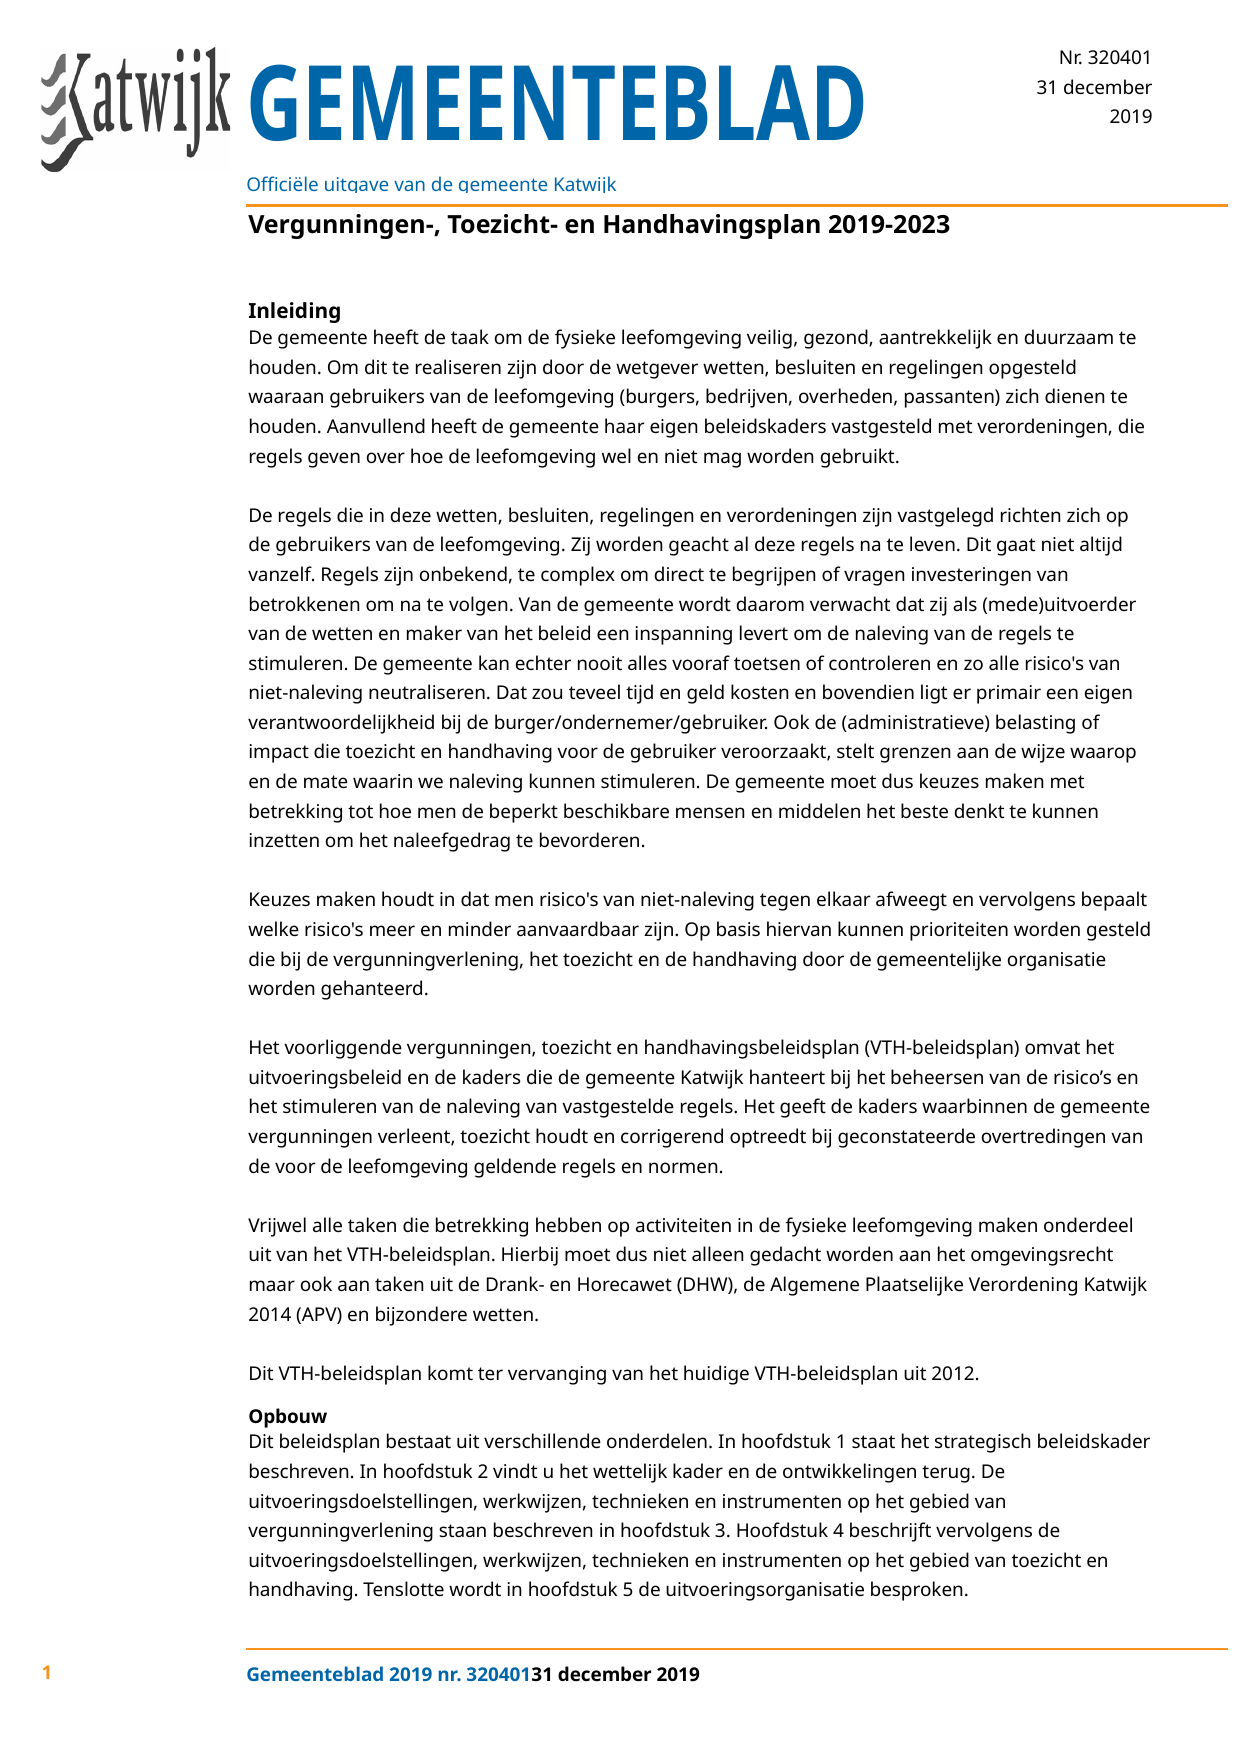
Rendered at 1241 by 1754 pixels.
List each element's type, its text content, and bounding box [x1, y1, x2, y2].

text Opbouw [248, 1403, 1152, 1429]
text Inleiding [248, 296, 1152, 324]
text De gemeente heeft de taak om de fysieke leefomgeving veilig, gezond, aantrekkelijk en duurzaam te houden. Om dit te realiseren zijn door de wetgever wetten, besluiten en regelingen opgesteld waaraan gebruikers van de leefomgeving (burgers, bedrijven, overheden, passanten) zich dienen te houden. Aanvullend heeft de gemeente haar eigen beleidskaders vastgesteld met verordeningen, die regels geven over hoe de leefomgeving wel en niet mag worden gebruikt. [248, 324, 1152, 468]
text Het voorliggende vergunningen, toezicht en handhavingsbeleidsplan (VTH-beleidsplan) omvat het uitvoeringsbeleid en de kaders die de gemeente Katwijk hanteert bij het beheersen van de risico’s en het stimuleren van de naleving van vastgestelde regels. Het geeft de kaders waarbinnen de gemeente vergunningen verleent, toezicht houdt en corrigerend optreedt bij geconstateerde overtredingen van de voor de leefomgeving geldende regels en normen. [248, 1034, 1152, 1178]
text Dit VTH-beleidsplan komt ter vervanging van het huidige VTH-beleidsplan uit 2012. [248, 1360, 1152, 1386]
text De regels die in deze wetten, besluiten, regelingen en verordeningen zijn vastgelegd richten zich op de gebruikers van de leefomgeving. Zij worden geacht al deze regels na te leven. Dit gaat niet altijd vanzelf. Regels zijn onbekend, te complex om direct te begrijpen of vragen investeringen van betrokkenen om na te volgen. Van de gemeente wordt daarom verwacht dat zij als (mede)uitvoerder van de wetten en maker van het beleid een inspanning levert om de naleving van de regels te stimuleren. De gemeente kan echter nooit alles vooraf toetsen of controleren en zo alle risico's van niet-naleving neutraliseren. Dat zou teveel tijd en geld kosten en bovendien ligt er primair een eigen verantwoordelijkheid bij de burger/ondernemer/gebruiker. Ook de (administratieve) belasting of impact die toezicht en handhaving voor de gebruiker veroorzaakt, stelt grenzen aan de wijze waarop en de mate waarin we naleving kunnen stimuleren. De gemeente moet dus keuzes maken met betrekking tot hoe men de beperkt beschikbare mensen en middelen het beste denkt te kunnen inzetten om het naleefgedrag te bevorderen. [248, 502, 1152, 853]
text Dit beleidsplan bestaat uit verschillende onderdelen. In hoofdstuk 1 staat het strategisch beleidskader beschreven. In hoofdstuk 2 vindt u het wettelijk kader en de ontwikkelingen terug. De uitvoeringsdoelstellingen, werkwijzen, technieken en instrumenten op het gebied van vergunningverlening staan beschreven in hoofdstuk 3. Hoofdstuk 4 beschrijft vervolgens de uitvoeringsdoelstellingen, werkwijzen, technieken en instrumenten op het gebied van toezicht en handhaving. Tenslotte wordt in hoofdstuk 5 de uitvoeringsorganisatie besproken. [248, 1429, 1152, 1602]
text Keuzes maken houdt in dat men risico's van niet-naleving tegen elkaar afweegt en vervolgens bepaalt welke risico's meer en minder aanvaardbaar zijn. Op basis hiervan kunnen prioriteiten worden gesteld die bij de vergunningverlening, het toezicht en de handhaving door de gemeentelijke organisatie worden gehanteerd. [248, 887, 1152, 1001]
text Vrijwel alle taken die betrekking hebben op activiteiten in de fysieke leefomgeving maken onderdeel uit van het VTH-beleidsplan. Hierbij moet dus niet alleen gedacht worden aan het omgevingsrecht maar ook aan taken uit de Drank- en Horecawet (DHW), de Algemene Plaatselijke Verordening Katwijk 2014 (APV) en bijzondere wetten. [248, 1212, 1152, 1326]
picture [41, 47, 231, 172]
text Vergunningen-, Toezicht- en Handhavingsplan 2019-2023 [248, 207, 1152, 241]
